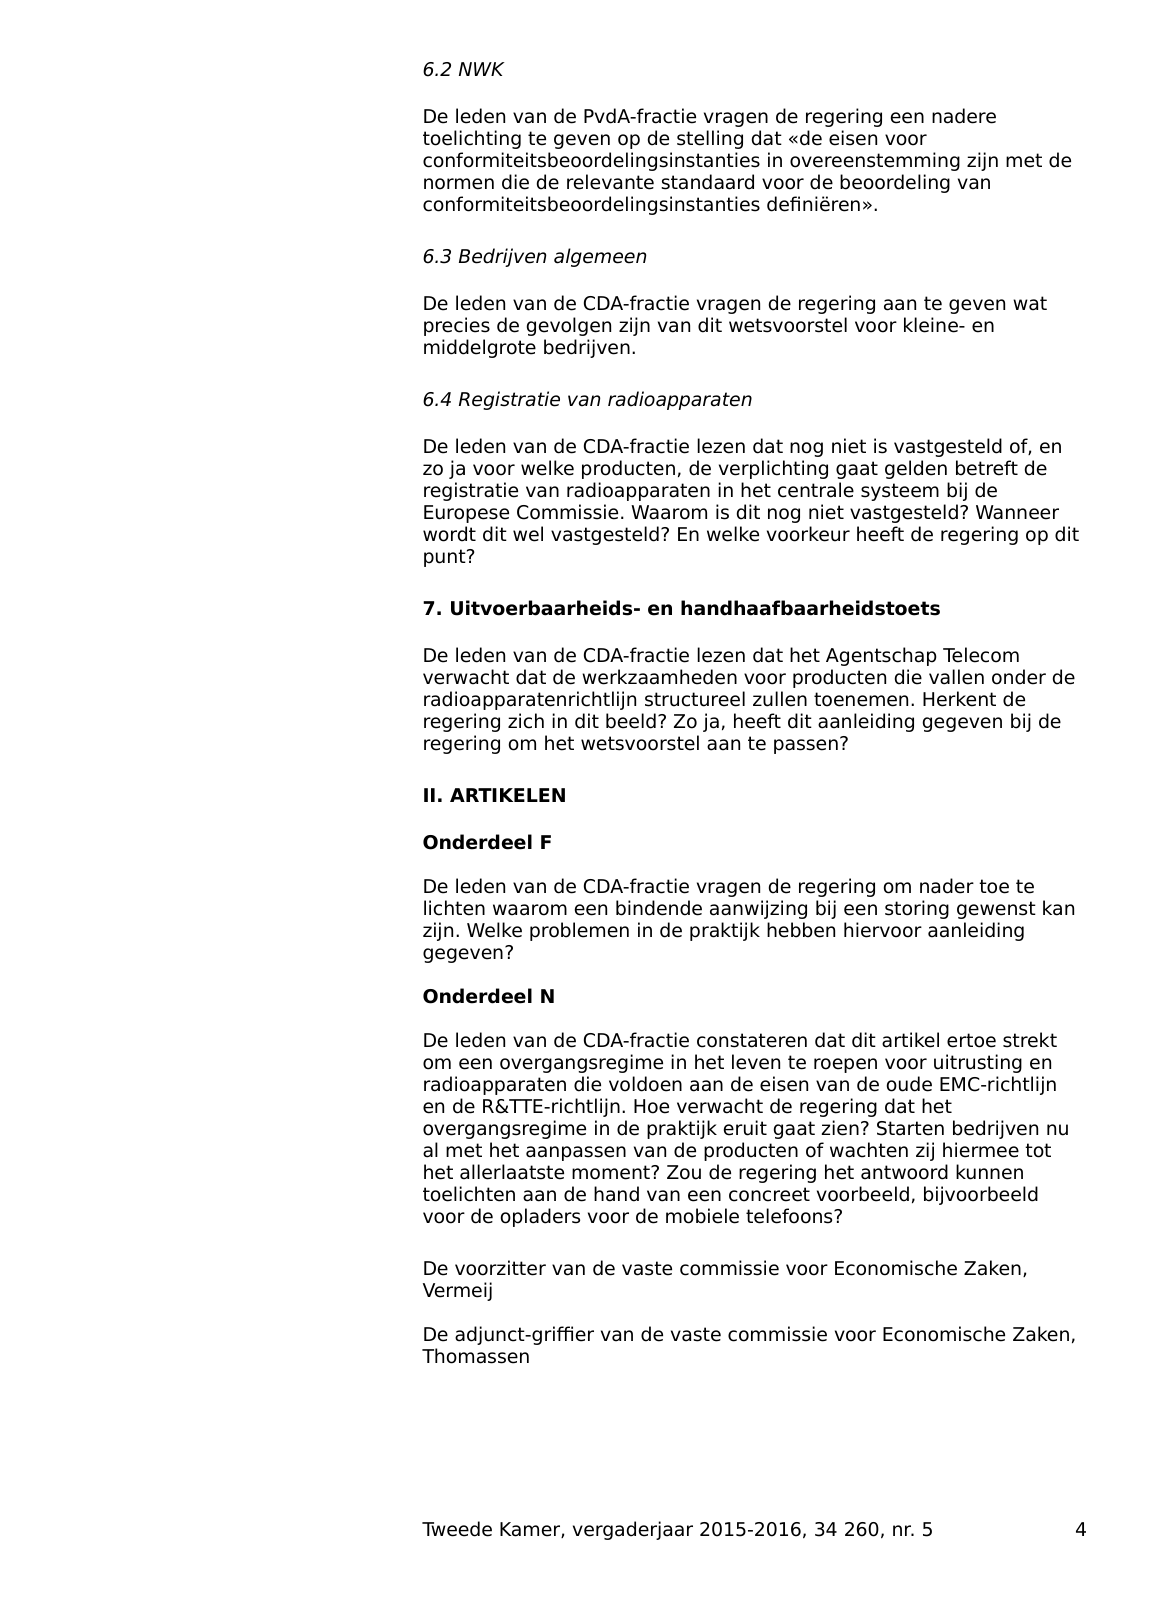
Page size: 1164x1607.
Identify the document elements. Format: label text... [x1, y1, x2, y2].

subtitle Onderdeel F [422, 832, 1087, 853]
text De leden van de CDA-fractie lezen dat het Agentschap Telecom verwacht dat de werkzaamheden voor producten die vallen onder de radioapparatenrichtlijn structureel zullen toenemen. Herkent de regering zich in dit beeld? Zo ja, heeft dit aanleiding gegeven bij de regering om het wetsvoorstel aan te passen? [422, 645, 1087, 754]
subtitle Onderdeel N [422, 986, 1087, 1008]
text De leden van de CDA-fractie vragen de regering om nader toe te lichten waarom een bindende aanwijzing bij een storing gewenst kan zijn. Welke problemen in de praktijk hebben hiervoor aanleiding gegeven? [422, 876, 1087, 964]
subtitle 6.3 Bedrijven algemeen [422, 246, 1087, 268]
subtitle 6.2 NWK [422, 59, 1087, 81]
subtitle 7. Uitvoerbaarheids- en handhaafbaarheidstoets [422, 598, 1087, 620]
text De leden van de PvdA-fractie vragen de regering een nadere toelichting te geven op de stelling dat «de eisen voor conformiteitsbeoordelingsinstanties in overeenstemming zijn met de normen die de relevante standaard voor de beoordeling van conformiteitsbeoordelingsinstanties definiëren». [422, 106, 1087, 216]
subtitle 6.4 Registratie van radioapparaten [422, 389, 1087, 411]
text De leden van de CDA-fractie lezen dat nog niet is vastgesteld of, en zo ja voor welke producten, de verplichting gaat gelden betreft de registratie van radioapparaten in het centrale systeem bij de Europese Commissie. Waarom is dit nog niet vastgesteld? Wanneer wordt dit wel vastgesteld? En welke voorkeur heeft de regering op dit punt? [422, 436, 1087, 568]
text De leden van de CDA-fractie vragen de regering aan te geven wat precies de gevolgen zijn van dit wetsvoorstel voor kleine- en middelgrote bedrijven. [422, 293, 1087, 359]
text De leden van de CDA-fractie constateren dat dit artikel ertoe strekt om een overgangsregime in het leven te roepen voor uitrusting en radioapparaten die voldoen aan de eisen van de oude EMC-richtlijn en de R&TTE-richtlijn. Hoe verwacht de regering dat het overgangsregime in de praktijk eruit gaat zien? Starten bedrijven nu al met het aanpassen van de producten of wachten zij hiermee tot het allerlaatste moment? Zou de regering het antwoord kunnen toelichten aan de hand van een concreet voorbeeld, bijvoorbeeld voor de opladers voor de mobiele telefoons? [422, 1030, 1087, 1228]
text De adjunct-griffier van de vaste commissie voor Economische Zaken, Thomassen [422, 1324, 1087, 1368]
text De voorzitter van de vaste commissie voor Economische Zaken, Vermeij [422, 1258, 1087, 1302]
subtitle II. ARTIKELEN [422, 784, 1087, 807]
